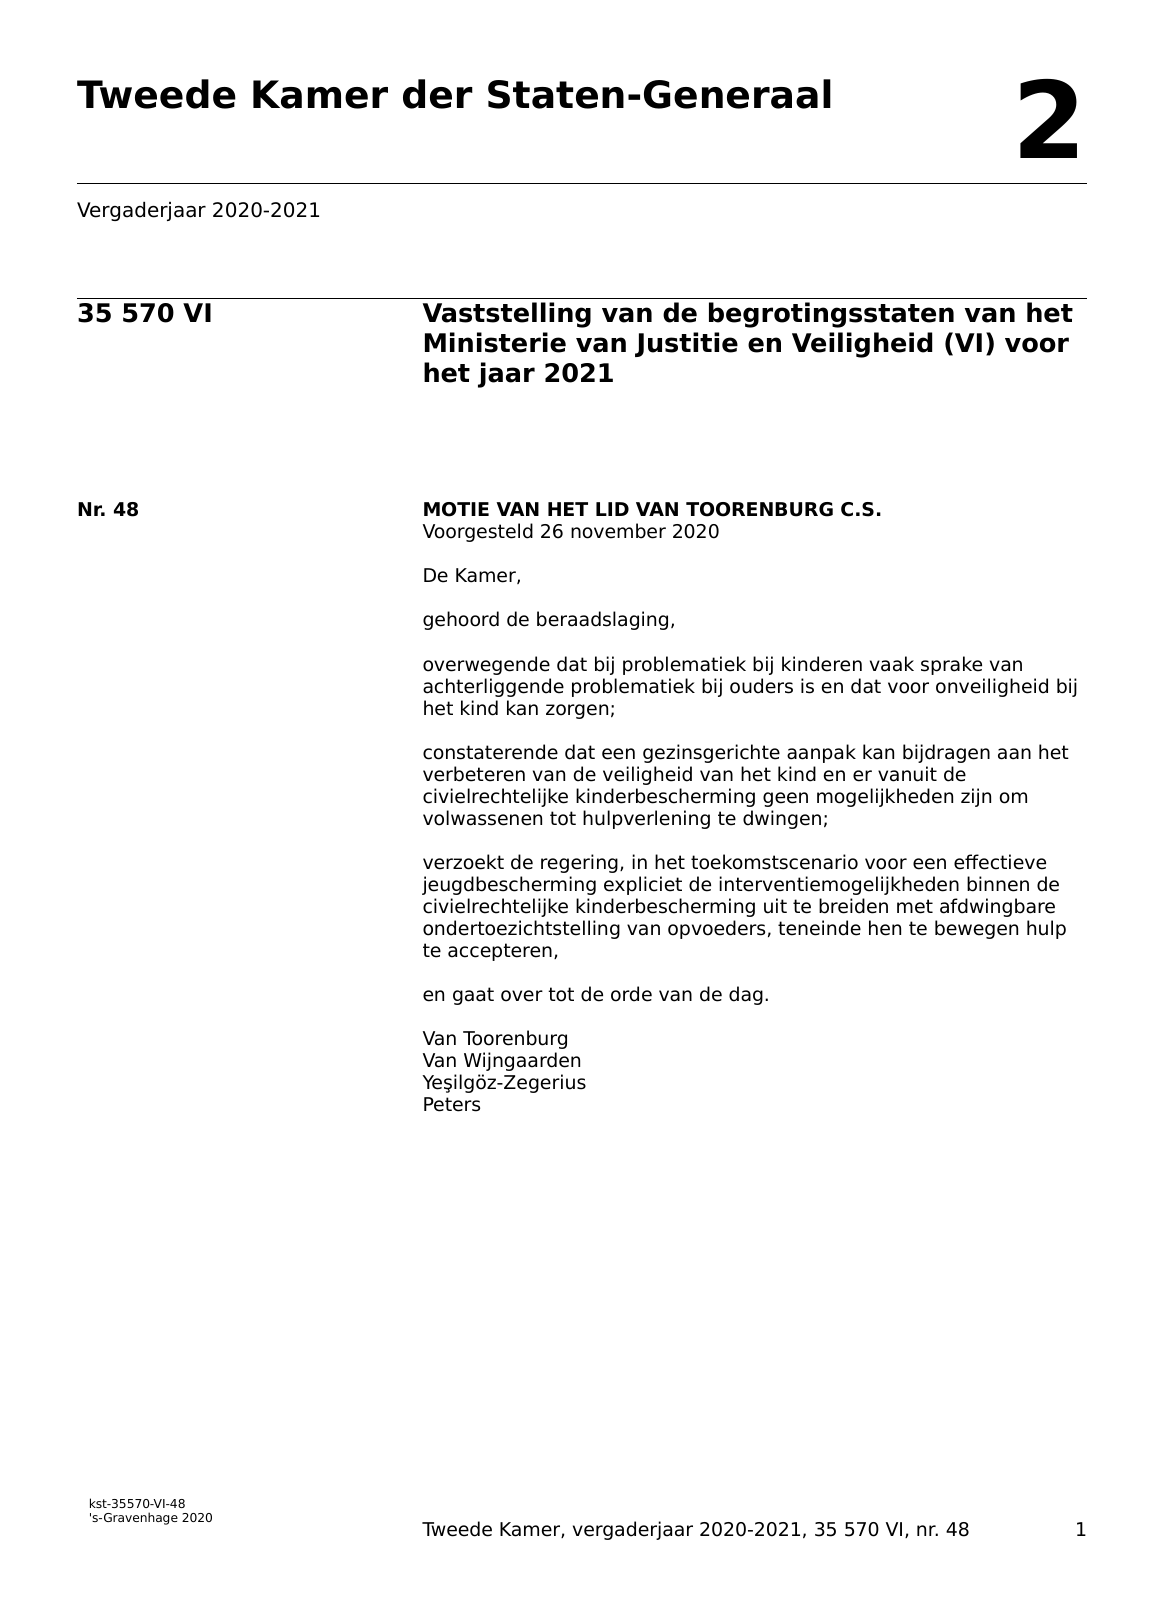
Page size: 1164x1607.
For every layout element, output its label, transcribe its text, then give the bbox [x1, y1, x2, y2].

text Voorgesteld 26 november 2020 [422, 521, 1087, 543]
text Yeşilgöz-Zegerius [422, 1072, 1087, 1094]
text en gaat over tot de orde van de dag. [422, 984, 1087, 1006]
subtitle 35 570 VI Vaststelling van de begrotingsstaten van het Ministerie van Justitie en Veiligheid (VI) voor het jaar 2021 [77, 299, 1087, 388]
text gehoord de beraadslaging, [422, 609, 1087, 631]
table_cell Vergaderjaar 2020-2021 [77, 184, 1087, 298]
table_header Tweede Kamer der Staten-Generaal [77, 59, 886, 183]
text 's-Gravenhage 2020 [88, 1511, 323, 1525]
text De Kamer, [422, 565, 1087, 587]
text Van Toorenburg [422, 1028, 1087, 1050]
table_header 2 [886, 59, 1087, 183]
text kst-35570-VI-48 [88, 1497, 323, 1511]
text Van Wijngaarden [422, 1050, 1087, 1072]
text constaterende dat een gezinsgerichte aanpak kan bijdragen aan het verbeteren van de veiligheid van het kind en er vanuit de civielrechtelijke kinderbescherming geen mogelijkheden zijn om volwassenen tot hulpverlening te dwingen; [422, 742, 1087, 829]
text Peters [422, 1094, 1087, 1116]
text overwegende dat bij problematiek bij kinderen vaak sprake van achterliggende problematiek bij ouders is en dat voor onveiligheid bij het kind kan zorgen; [422, 653, 1087, 719]
subtitle Nr. 48 MOTIE VAN HET LID VAN TOORENBURG C.S. [77, 499, 1087, 521]
text verzoekt de regering, in het toekomstscenario voor een effectieve jeugdbescherming expliciet de interventiemogelijkheden binnen de civielrechtelijke kinderbescherming uit te breiden met afdwingbare ondertoezichtstelling van opvoeders, teneinde hen te bewegen hulp te accepteren, [422, 852, 1087, 962]
